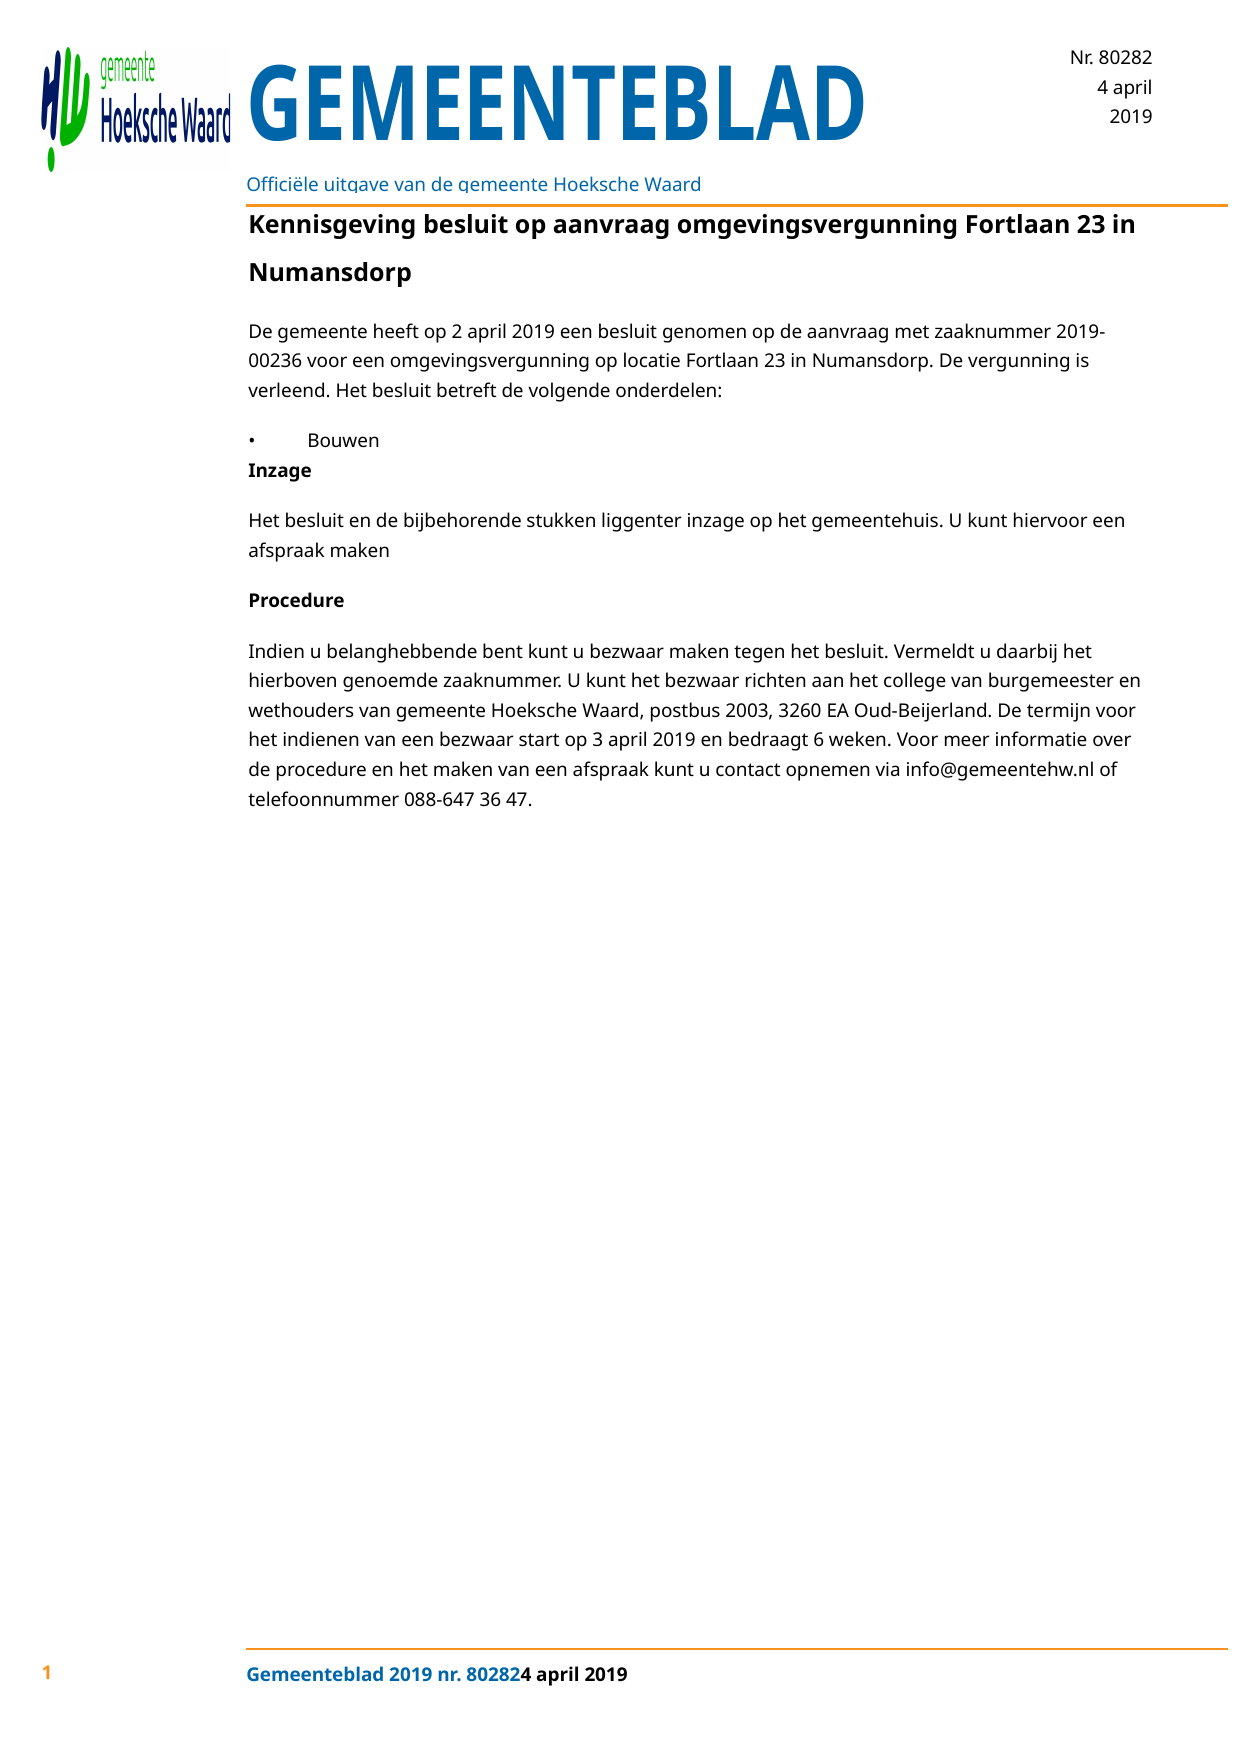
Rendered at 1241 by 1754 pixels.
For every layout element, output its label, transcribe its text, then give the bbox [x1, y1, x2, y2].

text Kennisgeving besluit op aanvraag omgevingsvergunning Fortlaan 23 in Numansdorp [248, 207, 1152, 288]
text Indien u belanghebbende bent kunt u bezwaar maken tegen het besluit. Vermeldt u daarbij het hierboven genoemde zaaknummer. U kunt het bezwaar richten aan het college van burgemeester en wethouders van gemeente Hoeksche Waard, postbus 2003, 3260 EA Oud-Beijerland. De termijn voor het indienen van een bezwaar start op 3 april 2019 en bedraagt 6 weken. Voor meer informatie over de procedure en het maken van een afspraak kunt u contact opnemen via info@gemeentehw.nl of telefoonnummer 088-647 36 47. [248, 638, 1152, 812]
text De gemeente heeft op 2 april 2019 een besluit genomen op de aanvraag met zaaknummer 2019-00236 voor een omgevingsvergunning op locatie Fortlaan 23 in Numansdorp. De vergunning is verleend. Het besluit betreft de volgende onderdelen: [248, 318, 1152, 403]
list Bouwen [248, 427, 1152, 453]
text Het besluit en de bijbehorende stukken liggenter inzage op het gemeentehuis. U kunt hiervoor een afspraak maken [248, 507, 1152, 563]
text Procedure [248, 587, 1152, 613]
picture [41, 47, 231, 172]
text Inzage [248, 457, 1152, 483]
